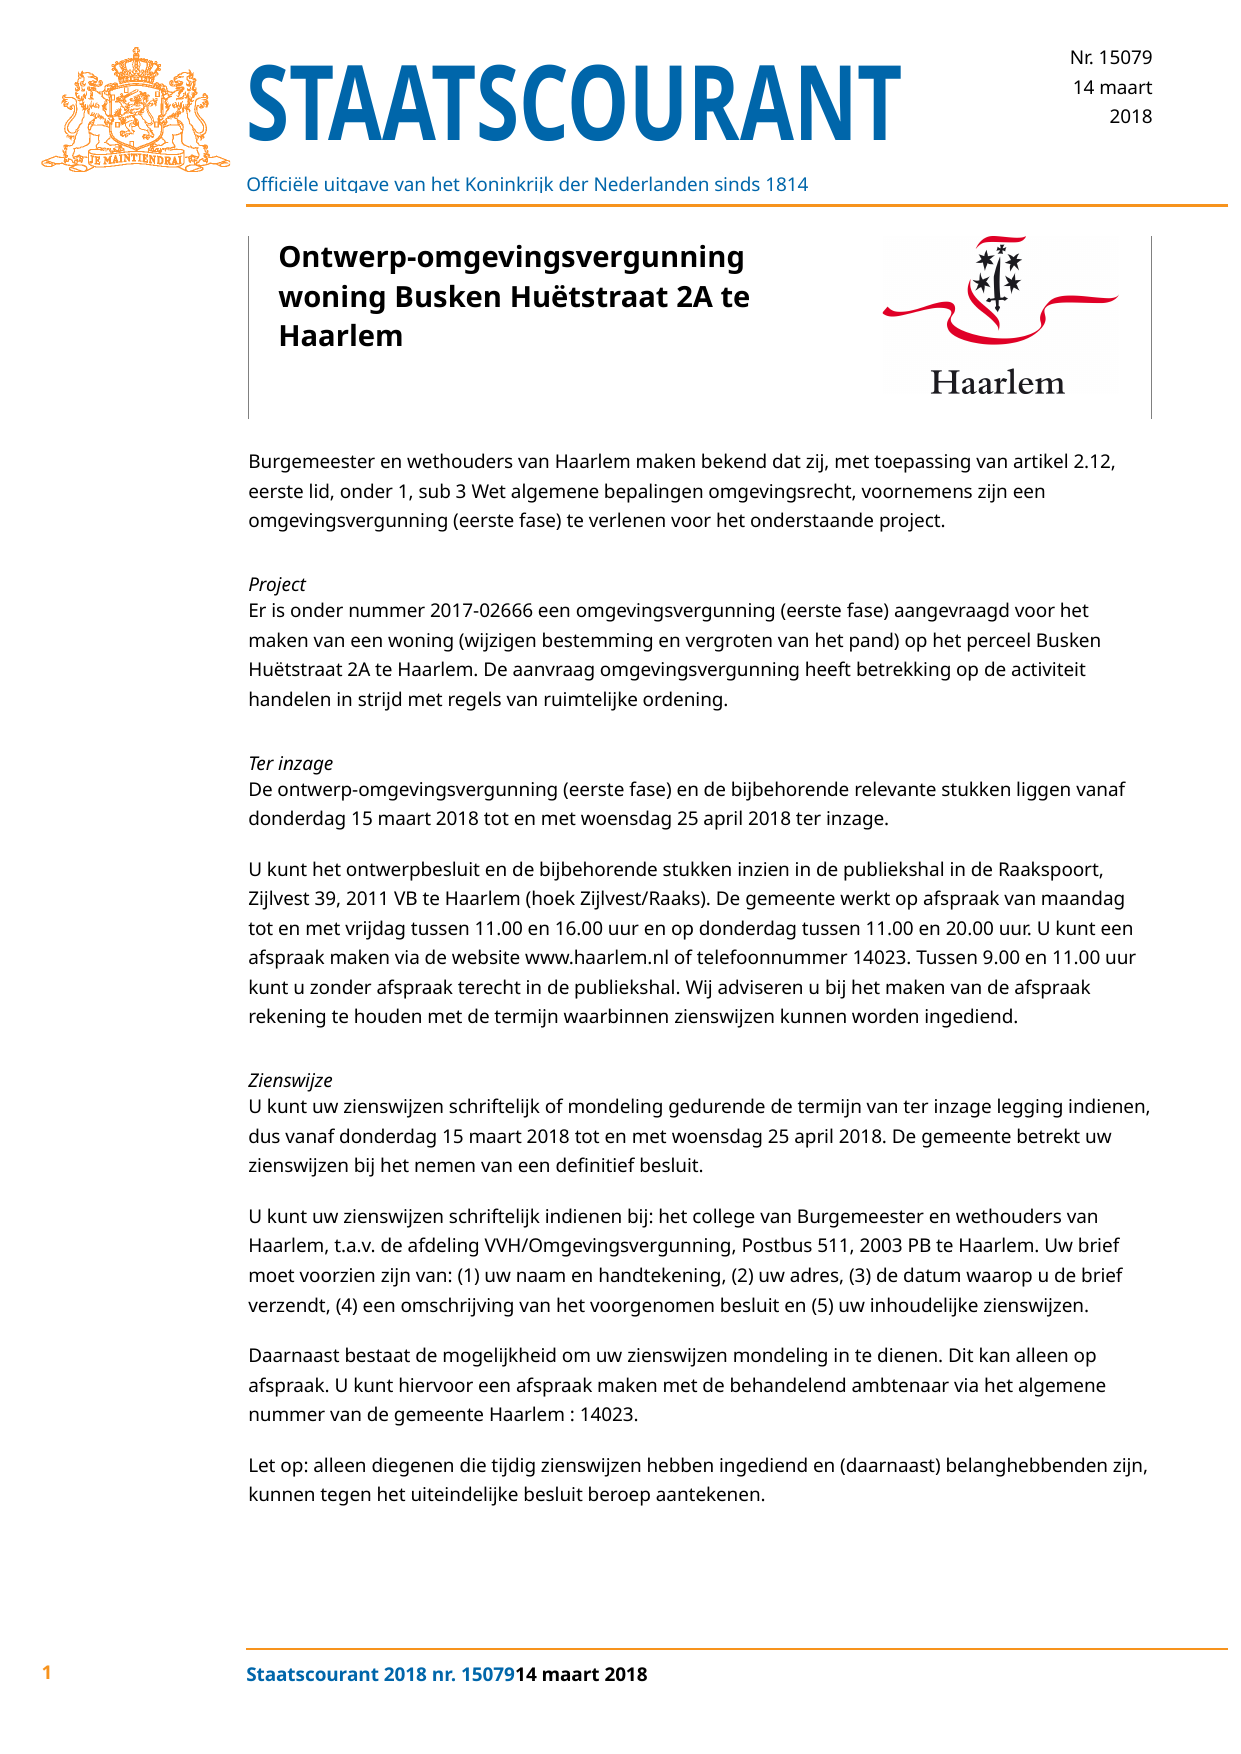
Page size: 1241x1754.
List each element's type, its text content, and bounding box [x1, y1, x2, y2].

text U kunt uw zienswijzen schriftelijk of mondeling gedurende de termijn van ter inzage legging indienen, dus vanaf donderdag 15 maart 2018 tot en met woensdag 25 april 2018. De gemeente betrekt uw zienswijzen bij het nemen van een definitief besluit. [248, 1093, 1152, 1178]
text U kunt uw zienswijzen schriftelijk indienen bij: het college van Burgemeester en wethouders van Haarlem, t.a.v. de afdeling VVH/Omgevingsvergunning, Postbus 511, 2003 PB te Haarlem. Uw brief moet voorzien zijn van: (1) uw naam en handtekening, (2) uw adres, (3) de datum waarop u de brief verzendt, (4) een omschrijving van het voorgenomen besluit en (5) uw inhoudelijke zienswijzen. [248, 1203, 1152, 1317]
text De ontwerp-omgevingsvergunning (eerste fase) en de bijbehorende relevante stukken liggen vanaf donderdag 15 maart 2018 tot en met woensdag 25 april 2018 ter inzage. [248, 776, 1152, 831]
picture [882, 236, 1119, 394]
text Daarnaast bestaat de mogelijkheid om uw zienswijzen mondeling in te dienen. Dit kan alleen op afspraak. U kunt hiervoor een afspraak maken met de behandelend ambtenaar via het algemene nummer van de gemeente Haarlem : 14023. [248, 1342, 1152, 1427]
text Let op: alleen diegenen die tijdig zienswijzen hebben ingediend en (daarnaast) belanghebbenden zijn, kunnen tegen het uiteindelijke besluit beroep aantekenen. [248, 1452, 1152, 1507]
text Zienswijze [248, 1068, 1152, 1093]
table_header Ontwerp-omgevingsvergunning woning Busken Huëtstraat 2A te Haarlem [249, 236, 850, 419]
text U kunt het ontwerpbesluit en de bijbehorende stukken inzien in de publiekshal in de Raakspoort, Zijlvest 39, 2011 VB te Haarlem (hoek Zijlvest/Raaks). De gemeente werkt op afspraak van maandag tot en met vrijdag tussen 11.00 en 16.00 uur en op donderdag tussen 11.00 en 20.00 uur. U kunt een afspraak maken via de website www.haarlem.nl of telefoonnummer 14023. Tussen 9.00 en 11.00 uur kunt u zonder afspraak terecht in de publiekshal. Wij adviseren u bij het maken van de afspraak rekening te houden met de termijn waarbinnen zienswijzen kunnen worden ingediend. [248, 856, 1152, 1029]
text Er is onder nummer 2017-02666 een omgevingsvergunning (eerste fase) aangevraagd voor het maken van een woning (wijzigen bestemming en vergroten van het pand) op het perceel Busken Huëtstraat 2A te Haarlem. De aanvraag omgevingsvergunning heeft betrekking op de activiteit handelen in strijd met regels van ruimtelijke ordening. [248, 597, 1152, 712]
text Burgemeester en wethouders van Haarlem maken bekend dat zij, met toepassing van artikel 2.12, eerste lid, onder 1, sub 3 Wet algemene bepalingen omgevingsrecht, voornemens zijn een omgevingsvergunning (eerste fase) te verlenen voor het onderstaande project. [248, 448, 1152, 533]
text Project [248, 572, 1152, 597]
picture [41, 47, 231, 172]
table_header [850, 236, 1151, 419]
text Ter inzage [248, 750, 1152, 776]
